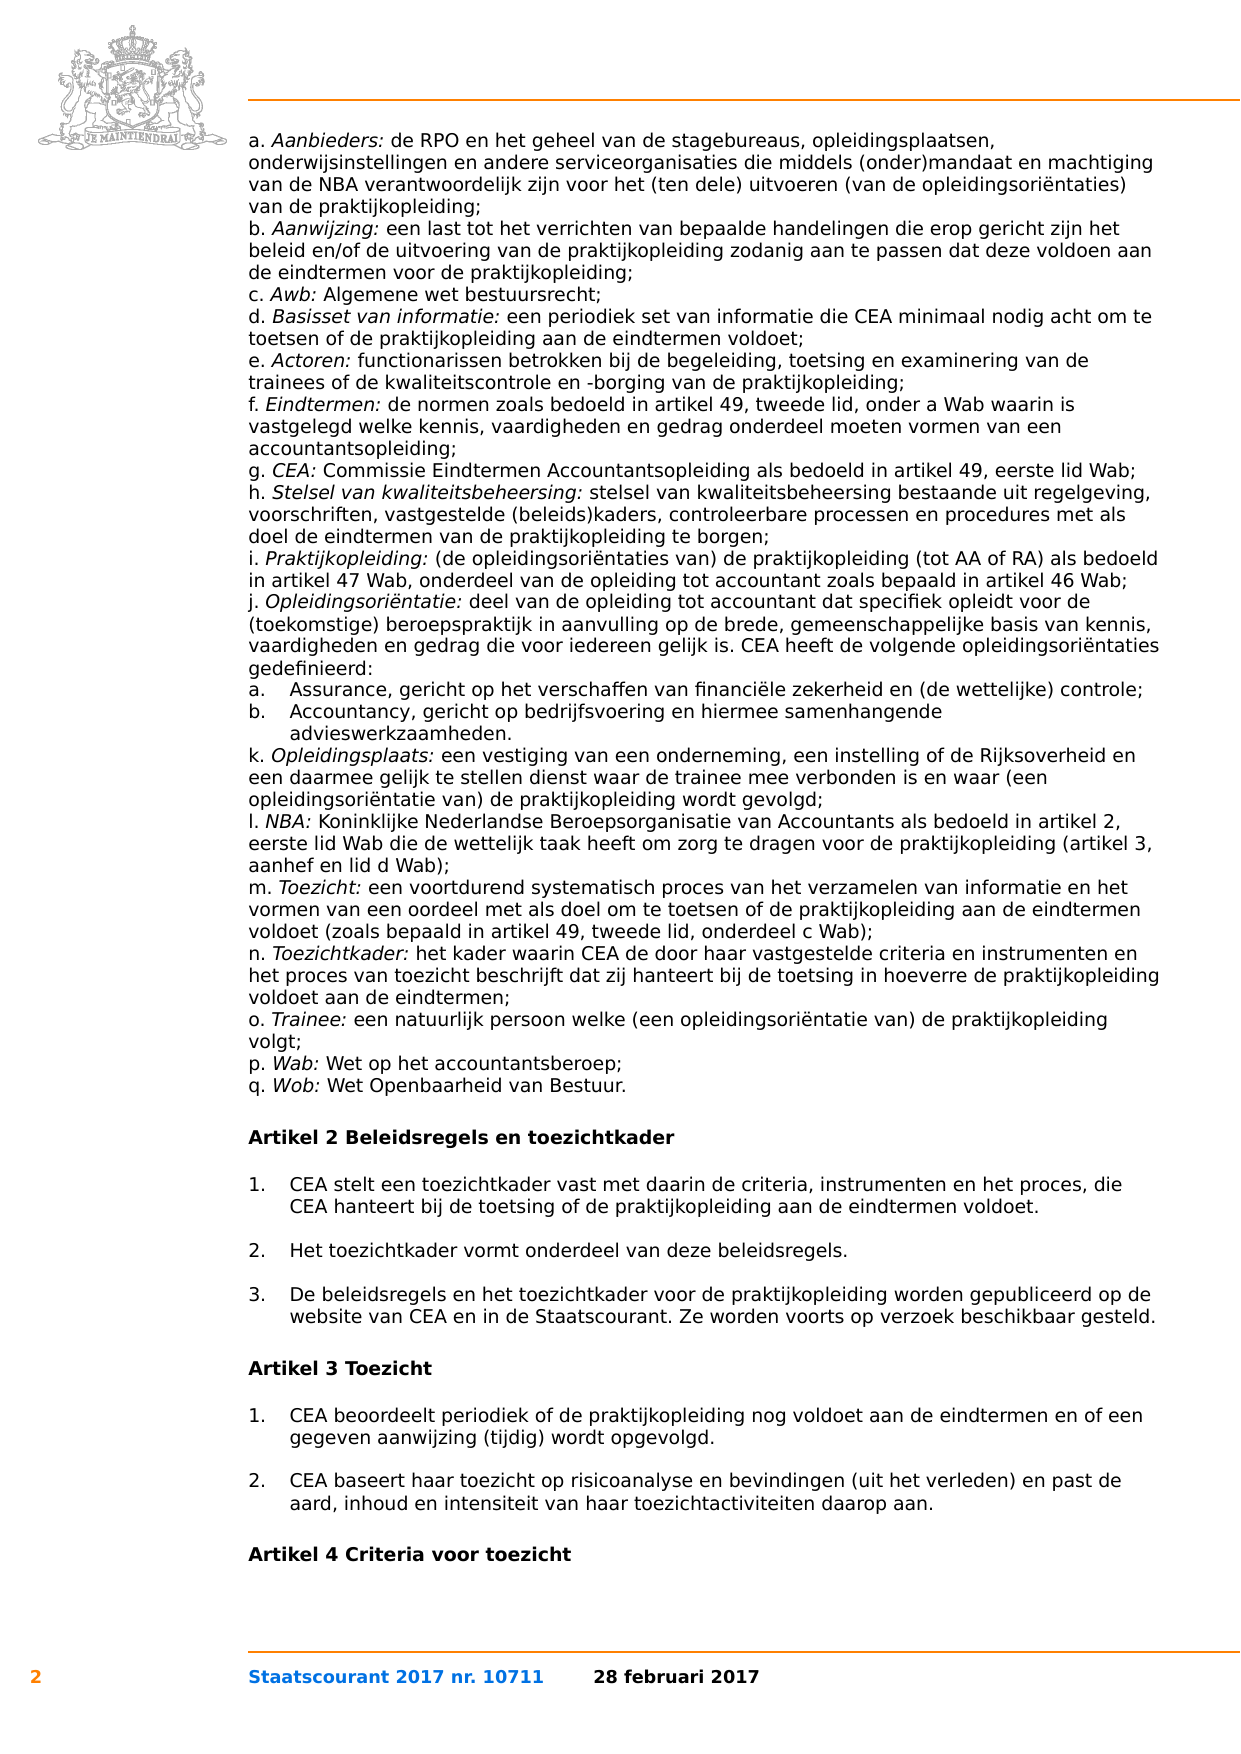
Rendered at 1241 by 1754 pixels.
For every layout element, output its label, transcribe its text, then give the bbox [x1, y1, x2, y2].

text 2. Het toezichtkader vormt onderdeel van deze beleidsregels. [248, 1240, 1163, 1262]
text q. Wob: Wet Openbaarheid van Bestuur. [248, 1075, 1163, 1097]
text 1. CEA stelt een toezichtkader vast met daarin de criteria, instrumenten en het proces, die CEA hanteert bij de toetsing of de praktijkopleiding aan de eindtermen voldoet. [248, 1174, 1163, 1218]
text 1. CEA beoordeelt periodiek of de praktijkopleiding nog voldoet aan de eindtermen en of een gegeven aanwijzing (tijdig) wordt opgevolgd. [248, 1404, 1163, 1448]
text p. Wab: Wet op het accountantsberoep; [248, 1053, 1163, 1075]
subtitle Artikel 4 Criteria voor toezicht [248, 1544, 1163, 1566]
text g. CEA: Commissie Eindtermen Accountantsopleiding als bedoeld in artikel 49, eerste lid Wab; [248, 459, 1163, 482]
text d. Basisset van informatie: een periodiek set van informatie die CEA minimaal nodig acht om te toetsen of de praktijkopleiding aan de eindtermen voldoet; [248, 306, 1163, 350]
text 3. De beleidsregels en het toezichtkader voor de praktijkopleiding worden gepubliceerd op de website van CEA en in de Staatscourant. Ze worden voorts op verzoek beschikbaar gesteld. [248, 1284, 1163, 1328]
text i. Praktijkopleiding: (de opleidingsoriëntaties van) de praktijkopleiding (tot AA of RA) als bedoeld in artikel 47 Wab, onderdeel van de opleiding tot accountant zoals bepaald in artikel 46 Wab; [248, 547, 1163, 591]
text a. Aanbieders: de RPO en het geheel van de stagebureaus, opleidingsplaatsen, onderwijsinstellingen en andere serviceorganisaties die middels (onder)mandaat en machtiging van de NBA verantwoordelijk zijn voor het (ten dele) uitvoeren (van de opleidingsoriëntaties) van de praktijkopleiding; [248, 130, 1163, 218]
text c. Awb: Algemene wet bestuursrecht; [248, 284, 1163, 306]
text o. Trainee: een natuurlijk persoon welke (een opleidingsoriëntatie van) de praktijkopleiding volgt; [248, 1009, 1163, 1053]
text f. Eindtermen: de normen zoals bedoeld in artikel 49, tweede lid, onder a Wab waarin is vastgelegd welke kennis, vaardigheden en gedrag onderdeel moeten vormen van een accountantsopleiding; [248, 394, 1163, 459]
picture [38, 25, 227, 150]
subtitle Artikel 3 Toezicht [248, 1358, 1163, 1379]
text n. Toezichtkader: het kader waarin CEA de door haar vastgestelde criteria en instrumenten en het proces van toezicht beschrijft dat zij hanteert bij de toetsing in hoeverre de praktijkopleiding voldoet aan de eindtermen; [248, 943, 1163, 1009]
text k. Opleidingsplaats: een vestiging van een onderneming, een instelling of de Rijksoverheid en een daarmee gelijk te stellen dienst waar de trainee mee verbonden is en waar (een opleidingsoriëntatie van) de praktijkopleiding wordt gevolgd; [248, 745, 1163, 811]
text l. NBA: Koninklijke Nederlandse Beroepsorganisatie van Accountants als bedoeld in artikel 2, eerste lid Wab die de wettelijk taak heeft om zorg te dragen voor de praktijkopleiding (artikel 3, aanhef en lid d Wab); [248, 811, 1163, 877]
text m. Toezicht: een voortdurend systematisch proces van het verzamelen van informatie en het vormen van een oordeel met als doel om te toetsen of de praktijkopleiding aan de eindtermen voldoet (zoals bepaald in artikel 49, tweede lid, onderdeel c Wab); [248, 877, 1163, 943]
text b. Accountancy, gericht op bedrijfsvoering en hiermee samenhangende advieswerkzaamheden. [248, 701, 1163, 745]
text j. Opleidingsoriëntatie: deel van de opleiding tot accountant dat specifiek opleidt voor de (toekomstige) beroepspraktijk in aanvulling op de brede, gemeenschappelijke basis van kennis, vaardigheden en gedrag die voor iedereen gelijk is. CEA heeft de volgende opleidingsoriëntaties gedefinieerd: [248, 591, 1163, 679]
text h. Stelsel van kwaliteitsbeheersing: stelsel van kwaliteitsbeheersing bestaande uit regelgeving, voorschriften, vastgestelde (beleids)kaders, controleerbare processen en procedures met als doel de eindtermen van de praktijkopleiding te borgen; [248, 482, 1163, 547]
text 2. CEA baseert haar toezicht op risicoanalyse en bevindingen (uit het verleden) en past de aard, inhoud en intensiteit van haar toezichtactiviteiten daarop aan. [248, 1470, 1163, 1514]
text e. Actoren: functionarissen betrokken bij de begeleiding, toetsing en examinering van de trainees of de kwaliteitscontrole en -borging van de praktijkopleiding; [248, 350, 1163, 394]
text b. Aanwijzing: een last tot het verrichten van bepaalde handelingen die erop gericht zijn het beleid en/of de uitvoering van de praktijkopleiding zodanig aan te passen dat deze voldoen aan de eindtermen voor de praktijkopleiding; [248, 218, 1163, 284]
subtitle Artikel 2 Beleidsregels en toezichtkader [248, 1127, 1163, 1149]
text a. Assurance, gericht op het verschaffen van financiële zekerheid en (de wettelijke) controle; [248, 679, 1163, 701]
